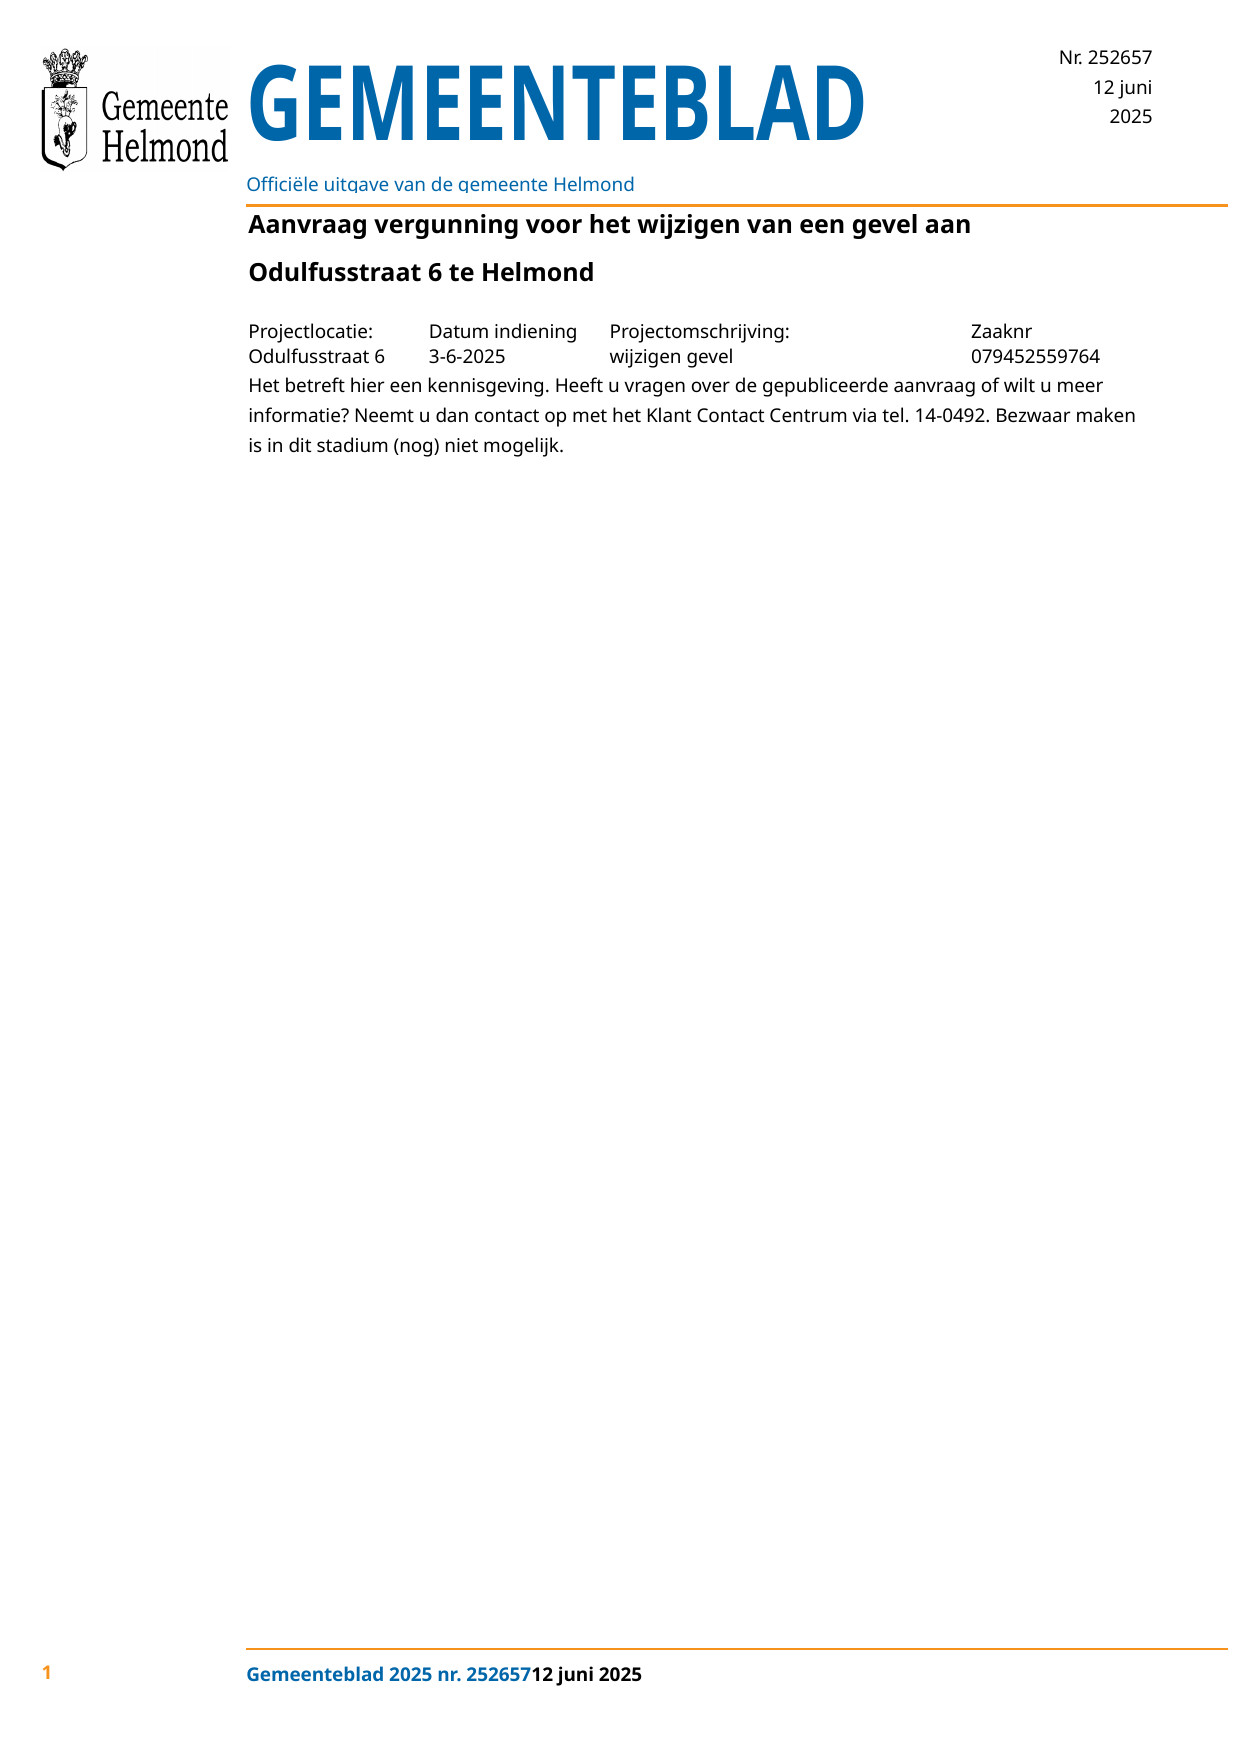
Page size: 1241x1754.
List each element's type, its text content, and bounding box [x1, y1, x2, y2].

table_header [790, 318, 971, 344]
table_header Projectlocatie: [248, 318, 429, 344]
table_cell Odulfusstraat 6 [248, 344, 429, 369]
table_header Datum indiening [429, 318, 609, 344]
table_cell 3-6-2025 [429, 344, 609, 369]
picture [41, 47, 231, 172]
text Aanvraag vergunning voor het wijzigen van een gevel aan Odulfusstraat 6 te Helmond [248, 207, 1152, 288]
table_cell [790, 344, 971, 369]
table_header Projectomschrijving: [609, 318, 790, 344]
table_cell 079452559764 [971, 344, 1152, 369]
table_cell wijzigen gevel [609, 344, 790, 369]
table_header Zaaknr [971, 318, 1152, 344]
text Het betreft hier een kennisgeving. Heeft u vragen over de gepubliceerde aanvraag of wilt u meer informatie? Neemt u dan contact op met het Klant Contact Centrum via tel. 14-0492. Bezwaar maken is in dit stadium (nog) niet mogelijk. [248, 373, 1152, 458]
